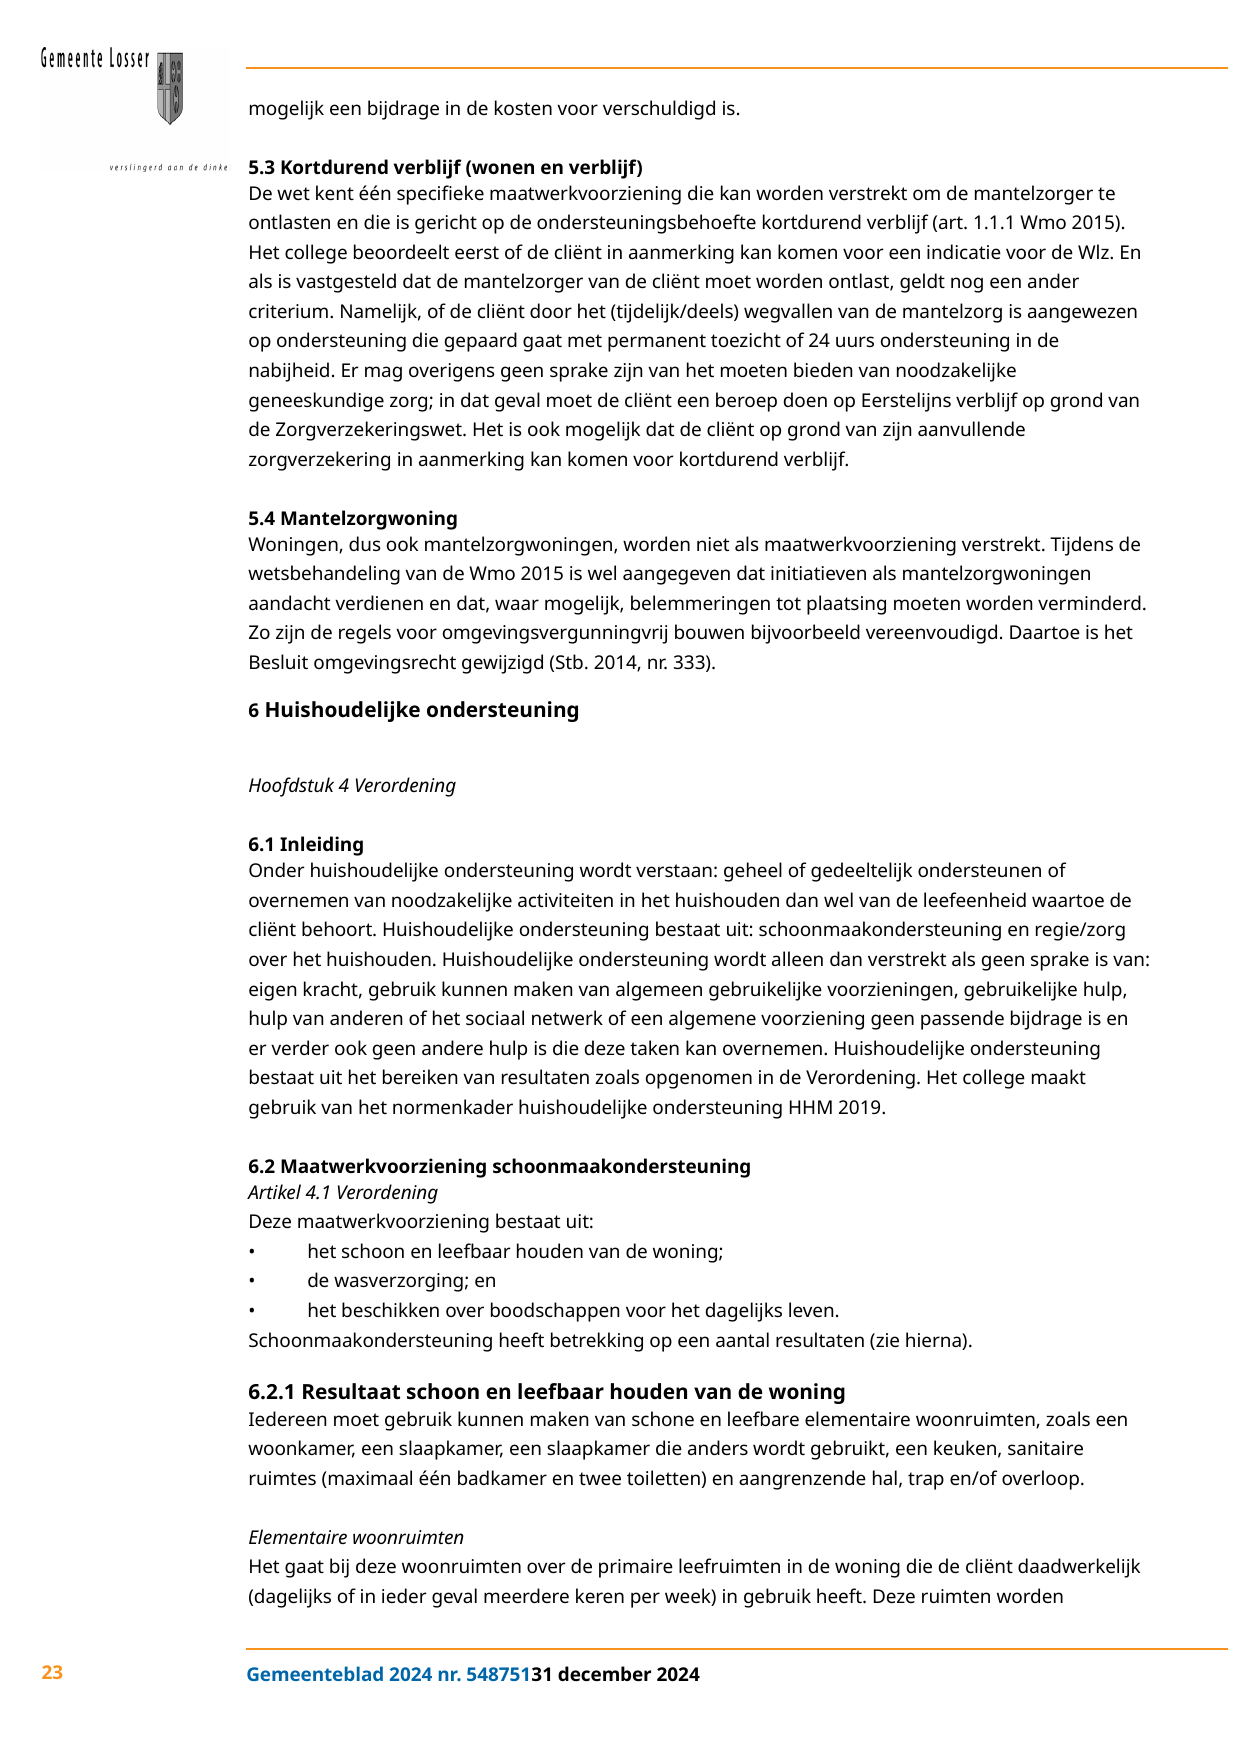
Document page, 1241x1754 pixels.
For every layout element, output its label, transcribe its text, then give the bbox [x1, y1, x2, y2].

text Hoofdstuk 4 Verordening [248, 772, 1152, 798]
text mogelijk een bijdrage in de kosten voor verschuldigd is. [248, 95, 1152, 121]
picture [41, 47, 231, 172]
text Onder huishoudelijke ondersteuning wordt verstaan: geheel of gedeeltelijk ondersteunen of overnemen van noodzakelijke activiteiten in het huishouden dan wel van de leefeenheid waartoe de cliënt behoort. Huishoudelijke ondersteuning bestaat uit: schoonmaakondersteuning en regie/zorg over het huishouden. Huishoudelijke ondersteuning wordt alleen dan verstrekt als geen sprake is van: eigen kracht, gebruik kunnen maken van algemeen gebruikelijke voorzieningen, gebruikelijke hulp, hulp van anderen of het sociaal netwerk of een algemene voorziening geen passende bijdrage is en er verder ook geen andere hulp is die deze taken kan overnemen. Huishoudelijke ondersteuning bestaat uit het bereiken van resultaten zoals opgenomen in de Verordening. Het college maakt gebruik van het normenkader huishoudelijke ondersteuning HHM 2019. [248, 857, 1152, 1120]
text Elementaire woonruimten [248, 1524, 1152, 1550]
text De wet kent één specifieke maatwerkvoorziening die kan worden verstrekt om de mantelzorger te ontlasten en die is gericht op de ondersteuningsbehoefte kortdurend verblijf (art. 1.1.1 Wmo 2015). Het college beoordeelt eerst of de cliënt in aanmerking kan komen voor een indicatie voor de Wlz. En als is vastgesteld dat de mantelzorger van de cliënt moet worden ontlast, geldt nog een ander criterium. Namelijk, of de cliënt door het (tijdelijk/deels) wegvallen van de mantelzorg is aangewezen op ondersteuning die gepaard gaat met permanent toezicht of 24 uurs ondersteuning in de nabijheid. Er mag overigens geen sprake zijn van het moeten bieden van noodzakelijke geneeskundige zorg; in dat geval moet de cliënt een beroep doen op Eerstelijns verblijf op grond van de Zorgverzekeringswet. Het is ook mogelijk dat de cliënt op grond van zijn aanvullende zorgverzekering in aanmerking kan komen voor kortdurend verblijf. [248, 180, 1152, 472]
text 6.2 Maatwerkvoorziening schoonmaakondersteuning [248, 1153, 1152, 1179]
list het beschikken over boodschappen voor het dagelijks leven. [248, 1297, 1152, 1323]
text Iedereen moet gebruik kunnen maken van schone en leefbare elementaire woonruimten, zoals een woonkamer, een slaapkamer, een slaapkamer die anders wordt gebruikt, een keuken, sanitaire ruimtes (maximaal één badkamer en twee toiletten) en aangrenzende hal, trap en/of overloop. [248, 1406, 1152, 1491]
text 5.3 Kortdurend verblijf (wonen en verblijf) [248, 154, 1152, 180]
text Het gaat bij deze woonruimten over de primaire leefruimten in de woning die de cliënt daadwerkelijk (dagelijks of in ieder geval meerdere keren per week) in gebruik heeft. Deze ruimten worden [248, 1554, 1152, 1609]
text 5.4 Mantelzorgwoning [248, 505, 1152, 531]
list het schoon en leefbaar houden van de woning; [248, 1238, 1152, 1264]
text Deze maatwerkvoorziening bestaat uit: [248, 1208, 1152, 1234]
text 6.2.1 Resultaat schoon en leefbaar houden van de woning [248, 1377, 1152, 1406]
list de wasverzorging; en [248, 1268, 1152, 1293]
text 6 Huishoudelijke ondersteuning [248, 695, 1152, 723]
text Artikel 4.1 Verordening [248, 1179, 1152, 1205]
text 6.1 Inleiding [248, 832, 1152, 857]
text Woningen, dus ook mantelzorgwoningen, worden niet als maatwerkvoorziening verstrekt. Tijdens de wetsbehandeling van de Wmo 2015 is wel aangegeven dat initiatieven als mantelzorgwoningen aandacht verdienen en dat, waar mogelijk, belemmeringen tot plaatsing moeten worden verminderd. Zo zijn de regels voor omgevingsvergunningvrij bouwen bijvoorbeeld vereenvoudigd. Daartoe is het Besluit omgevingsrecht gewijzigd (Stb. 2014, nr. 333). [248, 531, 1152, 675]
text Schoonmaakondersteuning heeft betrekking op een aantal resultaten (zie hierna). [248, 1327, 1152, 1353]
